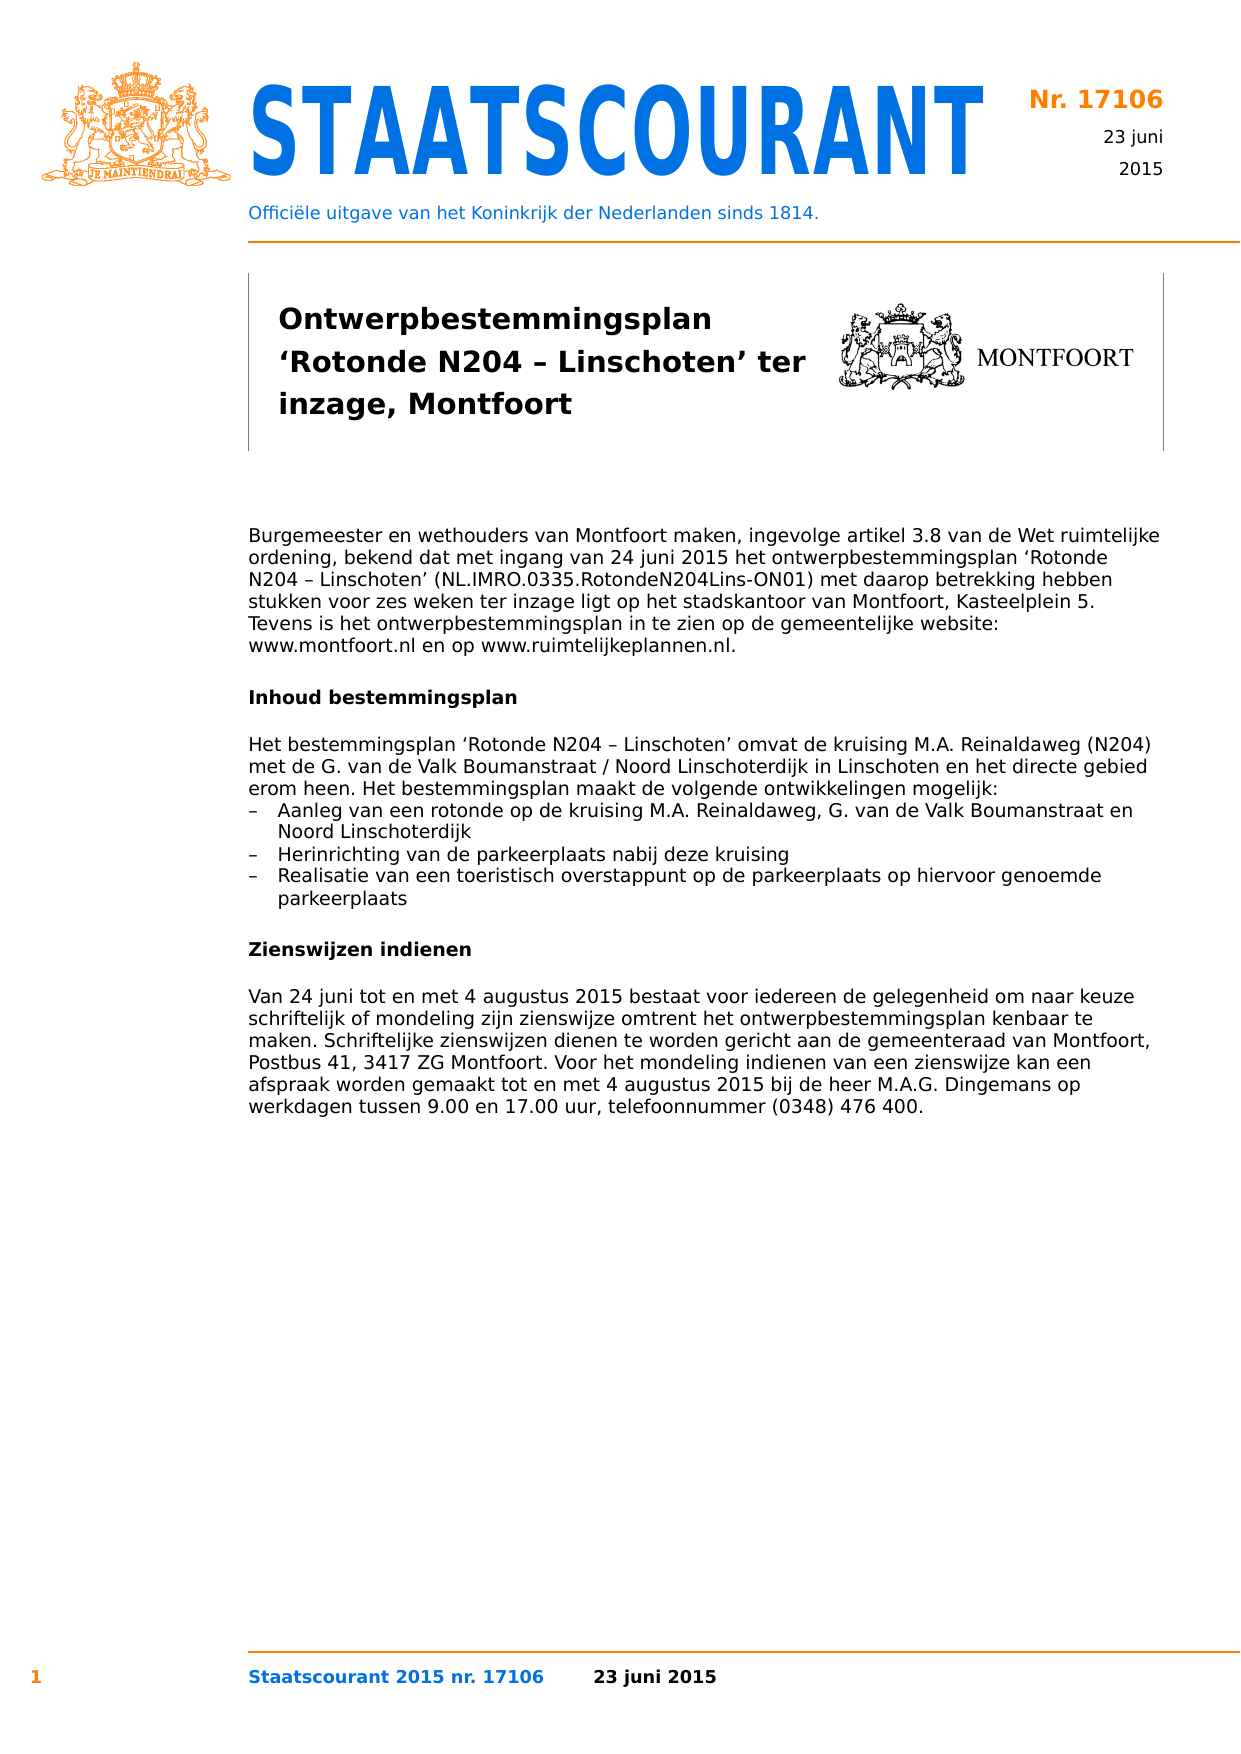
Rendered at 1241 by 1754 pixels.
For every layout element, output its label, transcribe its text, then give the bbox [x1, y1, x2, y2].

text – Herinrichting van de parkeerplaats nabij deze kruising [248, 843, 1163, 865]
text Burgemeester en wethouders van Montfoort maken, ingevolge artikel 3.8 van de Wet ruimtelijke ordening, bekend dat met ingang van 24 juni 2015 het ontwerpbestemmingsplan ‘Rotonde N204 – Linschoten’ (NL.IMRO.0335.RotondeN204Lins-ON01) met daarop betrekking hebben stukken voor zes weken ter inzage ligt op het stadskantoor van Montfoort, Kasteelplein 5. Tevens is het ontwerpbestemmingsplan in te zien op de gemeentelijke website: www.montfoort.nl en op www.ruimtelijkeplannen.nl. [248, 525, 1163, 657]
table_cell 23 juni [998, 121, 1240, 153]
table_header [25, 62, 248, 241]
text Van 24 juni tot en met 4 augustus 2015 bestaat voor iedereen de gelegenheid om naar keuze schriftelijk of mondeling zijn zienswijze omtrent het ontwerpbestemmingsplan kenbaar te maken. Schriftelijke zienswijzen dienen te worden gericht aan de gemeenteraad van Montfoort, Postbus 41, 3417 ZG Montfoort. Voor het mondeling indienen van een zienswijze kan een afspraak worden gemaakt tot en met 4 augustus 2015 bij de heer M.A.G. Dingemans op werkdagen tussen 9.00 en 17.00 uur, telefoonnummer (0348) 476 400. [248, 986, 1163, 1118]
table_cell 2015 [998, 153, 1240, 203]
picture [838, 302, 1134, 391]
table_cell Officiële uitgave van het Koninkrijk der Nederlanden sinds 1814. [248, 203, 1240, 241]
table_header STAATSCOURANT [248, 62, 998, 203]
text Het bestemmingsplan ‘Rotonde N204 – Linschoten’ omvat de kruising M.A. Reinaldaweg (N204) met de G. van de Valk Boumanstraat / Noord Linschoterdijk in Linschoten en het directe gebied erom heen. Het bestemmingsplan maakt de volgende ontwikkelingen mogelijk: [248, 733, 1163, 799]
subtitle Ontwerpbestemmingsplan ‘Rotonde N204 – Linschoten’ ter inzage, Montfoort [249, 273, 1163, 451]
text – Aanleg van een rotonde op de kruising M.A. Reinaldaweg, G. van de Valk Boumanstraat en Noord Linschoterdijk [248, 799, 1163, 843]
picture [41, 62, 231, 186]
subtitle Inhoud bestemmingsplan [248, 687, 1163, 708]
text – Realisatie van een toeristisch overstappunt op de parkeerplaats op hiervoor genoemde parkeerplaats [248, 865, 1163, 909]
subtitle Zienswijzen indienen [248, 939, 1163, 961]
table_header Nr. 17106 [998, 62, 1240, 121]
